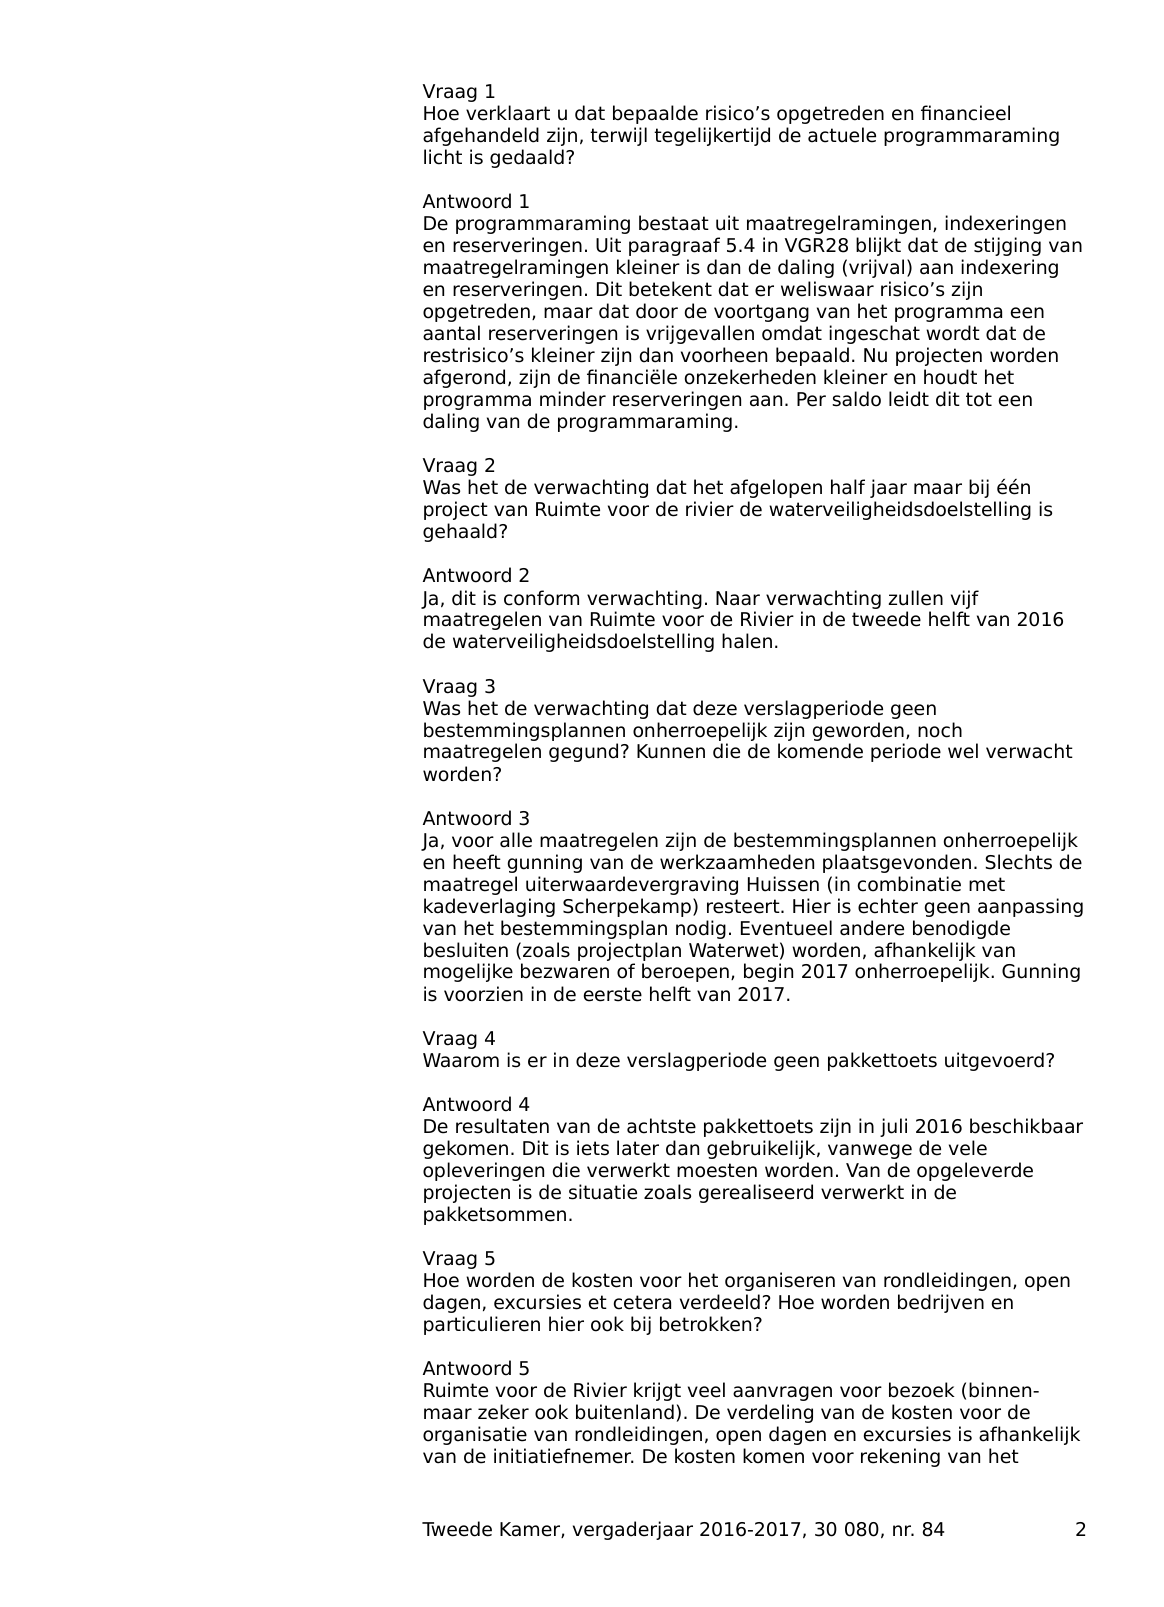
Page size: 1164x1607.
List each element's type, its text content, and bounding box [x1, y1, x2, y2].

text Vraag 2 [422, 455, 1087, 477]
text Antwoord 2 [422, 565, 1087, 587]
text Vraag 4 [422, 1028, 1087, 1049]
text De resultaten van de achtste pakkettoets zijn in juli 2016 beschikbaar gekomen. Dit is iets later dan gebruikelijk, vanwege de vele opleveringen die verwerkt moesten worden. Van de opgeleverde projecten is de situatie zoals gerealiseerd verwerkt in de pakketsommen. [422, 1116, 1087, 1226]
text Hoe verklaart u dat bepaalde risico’s opgetreden en financieel afgehandeld zijn, terwijl tegelijkertijd de actuele programmaraming licht is gedaald? [422, 103, 1087, 169]
text Antwoord 3 [422, 808, 1087, 829]
text Antwoord 1 [422, 191, 1087, 213]
text De programmaraming bestaat uit maatregelramingen, indexeringen en reserveringen. Uit paragraaf 5.4 in VGR28 blijkt dat de stijging van maatregelramingen kleiner is dan de daling (vrijval) aan indexering en reserveringen. Dit betekent dat er weliswaar risico’s zijn opgetreden, maar dat door de voortgang van het programma een aantal reserveringen is vrijgevallen omdat ingeschat wordt dat de restrisico’s kleiner zijn dan voorheen bepaald. Nu projecten worden afgerond, zijn de financiële onzekerheden kleiner en houdt het programma minder reserveringen aan. Per saldo leidt dit tot een daling van de programmaraming. [422, 213, 1087, 433]
text Was het de verwachting dat deze verslagperiode geen bestemmingsplannen onherroepelijk zijn geworden, noch maatregelen gegund? Kunnen die de komende periode wel verwacht worden? [422, 697, 1087, 785]
text Ruimte voor de Rivier krijgt veel aanvragen voor bezoek (binnen- maar zeker ook buitenland). De verdeling van de kosten voor de organisatie van rondleidingen, open dagen en excursies is afhankelijk van de initiatiefnemer. De kosten komen voor rekening van het [422, 1380, 1087, 1468]
text Vraag 3 [422, 676, 1087, 697]
text Ja, dit is conform verwachting. Naar verwachting zullen vijf maatregelen van Ruimte voor de Rivier in de tweede helft van 2016 de waterveiligheidsdoelstelling halen. [422, 587, 1087, 653]
text Hoe worden de kosten voor het organiseren van rondleidingen, open dagen, excursies et cetera verdeeld? Hoe worden bedrijven en particulieren hier ook bij betrokken? [422, 1270, 1087, 1336]
text Antwoord 4 [422, 1094, 1087, 1116]
text Was het de verwachting dat het afgelopen half jaar maar bij één project van Ruimte voor de rivier de waterveiligheidsdoelstelling is gehaald? [422, 477, 1087, 543]
text Antwoord 5 [422, 1358, 1087, 1380]
text Vraag 1 [422, 81, 1087, 103]
text Waarom is er in deze verslagperiode geen pakkettoets uitgevoerd? [422, 1049, 1087, 1072]
text Vraag 5 [422, 1248, 1087, 1270]
text Ja, voor alle maatregelen zijn de bestemmingsplannen onherroepelijk en heeft gunning van de werkzaamheden plaatsgevonden. Slechts de maatregel uiterwaardevergraving Huissen (in combinatie met kadeverlaging Scherpekamp) resteert. Hier is echter geen aanpassing van het bestemmingsplan nodig. Eventueel andere benodigde besluiten (zoals projectplan Waterwet) worden, afhankelijk van mogelijke bezwaren of beroepen, begin 2017 onherroepelijk. Gunning is voorzien in de eerste helft van 2017. [422, 829, 1087, 1005]
